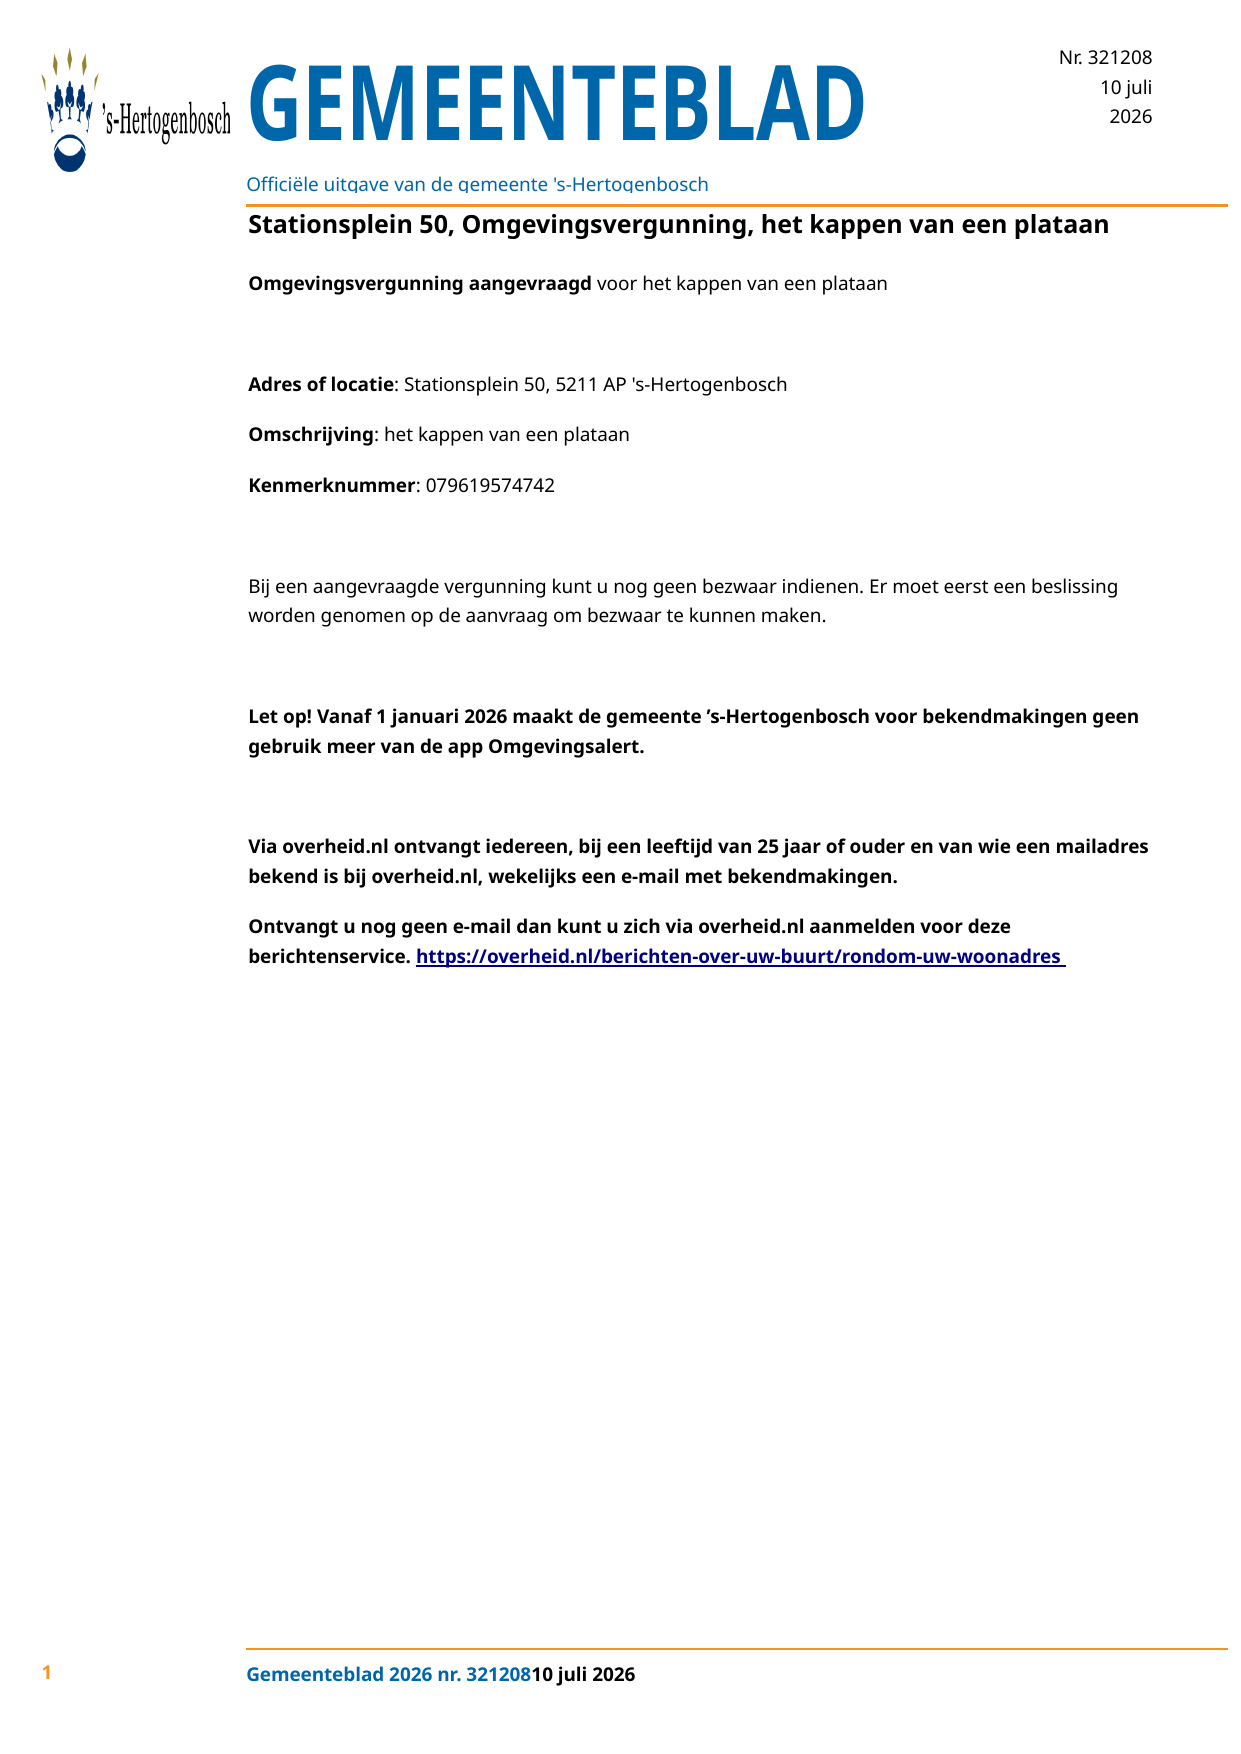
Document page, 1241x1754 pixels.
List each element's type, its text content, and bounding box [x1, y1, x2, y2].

text Stationsplein 50, Omgevingsvergunning, het kappen van een plataan [248, 207, 1152, 241]
picture [41, 47, 231, 172]
text Omschrijving: het kappen van een plataan [248, 422, 1152, 447]
text Let op! Vanaf 1 januari 2026 maakt de gemeente ’s-Hertogenbosch voor bekendmakingen geen gebruik meer van de app Omgevingsalert. [248, 703, 1152, 758]
text Via overheid.nl ontvangt iedereen, bij een leeftijd van 25 jaar of ouder en van wie een mailadres bekend is bij overheid.nl, wekelijks een e-mail met bekendmakingen. [248, 834, 1152, 889]
text Bij een aangevraagde vergunning kunt u nog geen bezwaar indienen. Er moet eerst een beslissing worden genomen op de aanvraag om bezwaar te kunnen maken. [248, 573, 1152, 628]
text Adres of locatie: Stationsplein 50, 5211 AP 's-Hertogenbosch [248, 371, 1152, 397]
text Omgevingsvergunning aangevraagd voor het kappen van een plataan [248, 270, 1152, 296]
text Ontvangt u nog geen e-mail dan kunt u zich via overheid.nl aanmelden voor deze berichtenservice. https://overheid.nl/berichten-over-uw-buurt/rondom-uw-woonadres [248, 914, 1152, 969]
text Kenmerknummer: 079619574742 [248, 472, 1152, 498]
